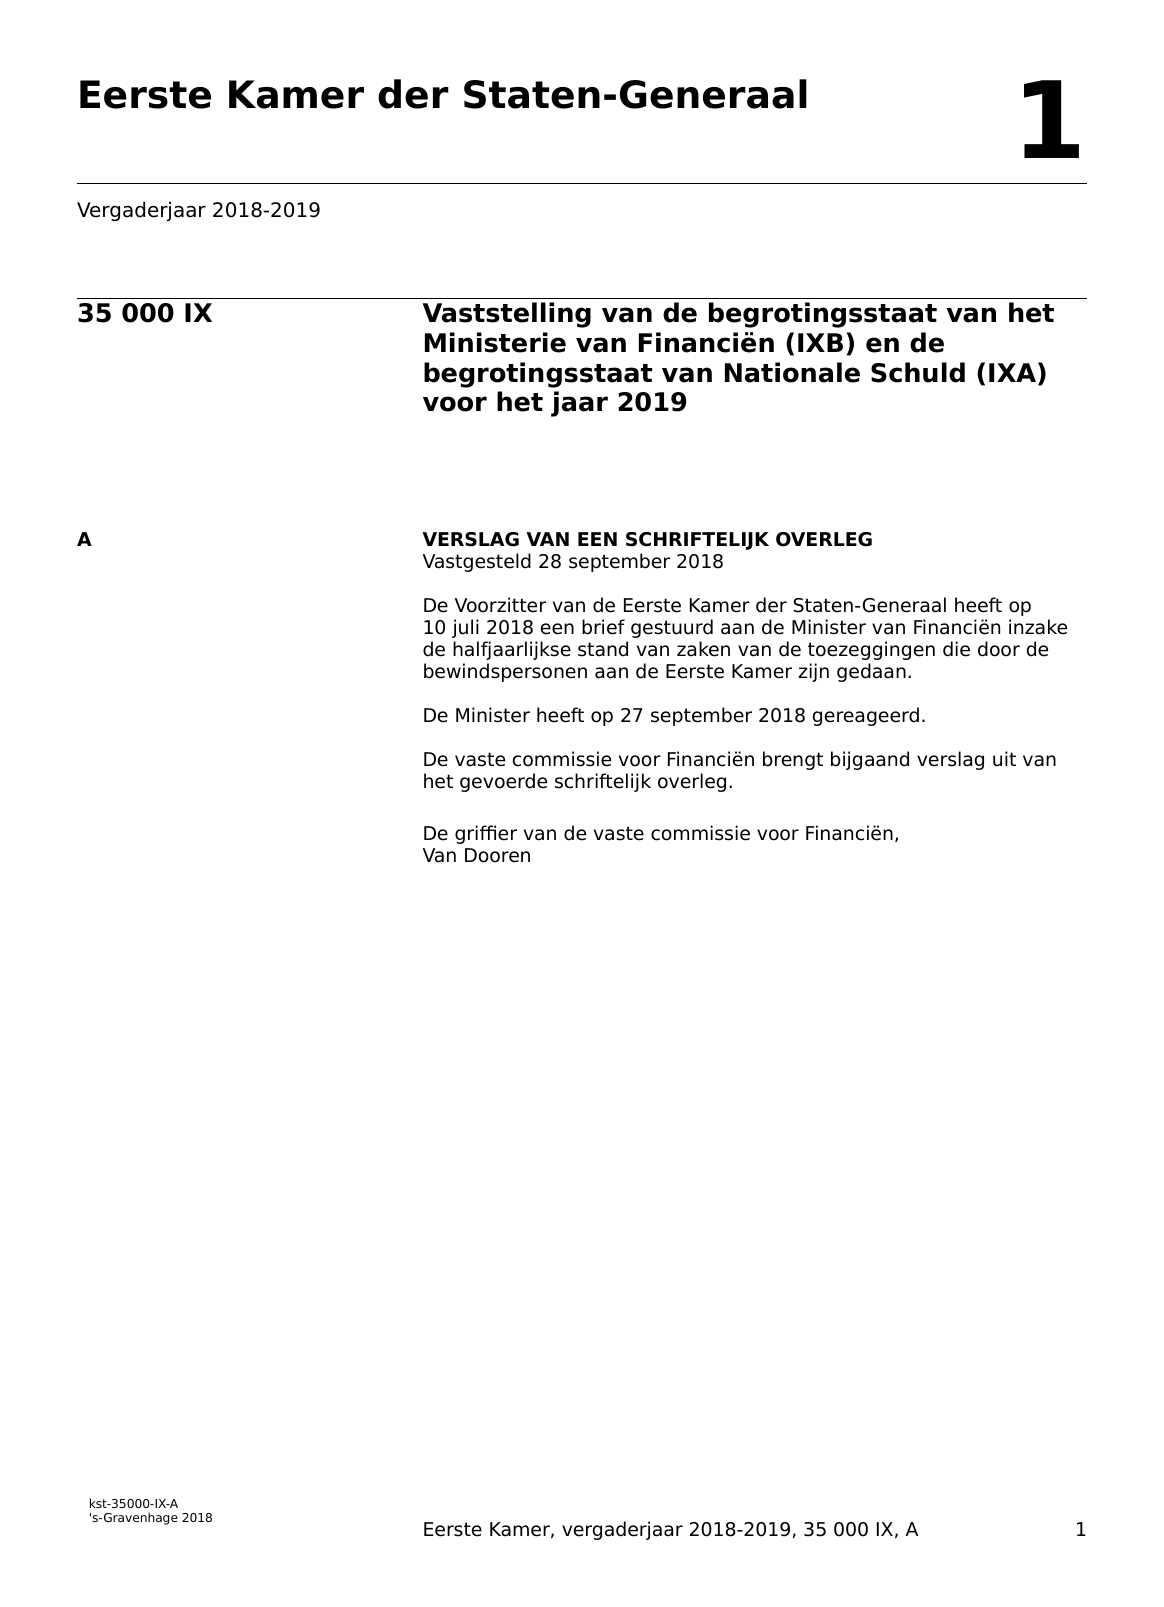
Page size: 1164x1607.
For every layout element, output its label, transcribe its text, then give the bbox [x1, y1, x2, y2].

text De griffier van de vaste commissie voor Financiën, Van Dooren [422, 823, 1087, 867]
table_header 1 [886, 59, 1087, 183]
text 's-Gravenhage 2018 [88, 1511, 323, 1525]
text kst-35000-IX-A [88, 1497, 323, 1511]
text De Minister heeft op 27 september 2018 gereageerd. [422, 705, 1087, 727]
subtitle 35 000 IX Vaststelling van de begrotingsstaat van het Ministerie van Financiën (IXB) en de begrotingsstaat van Nationale Schuld (IXA) voor het jaar 2019 [77, 299, 1087, 418]
table_cell Vergaderjaar 2018-2019 [77, 184, 1087, 298]
text Vastgesteld 28 september 2018 [422, 551, 1087, 573]
text De Voorzitter van de Eerste Kamer der Staten-Generaal heeft op 10 juli 2018 een brief gestuurd aan de Minister van Financiën inzake de halfjaarlijkse stand van zaken van de toezeggingen die door de bewindspersonen aan de Eerste Kamer zijn gedaan. [422, 595, 1087, 683]
subtitle A VERSLAG VAN EEN SCHRIFTELIJK OVERLEG [77, 529, 1087, 551]
text De vaste commissie voor Financiën brengt bijgaand verslag uit van het gevoerde schriftelijk overleg. [422, 749, 1087, 793]
table_header Eerste Kamer der Staten-Generaal [77, 59, 886, 183]
